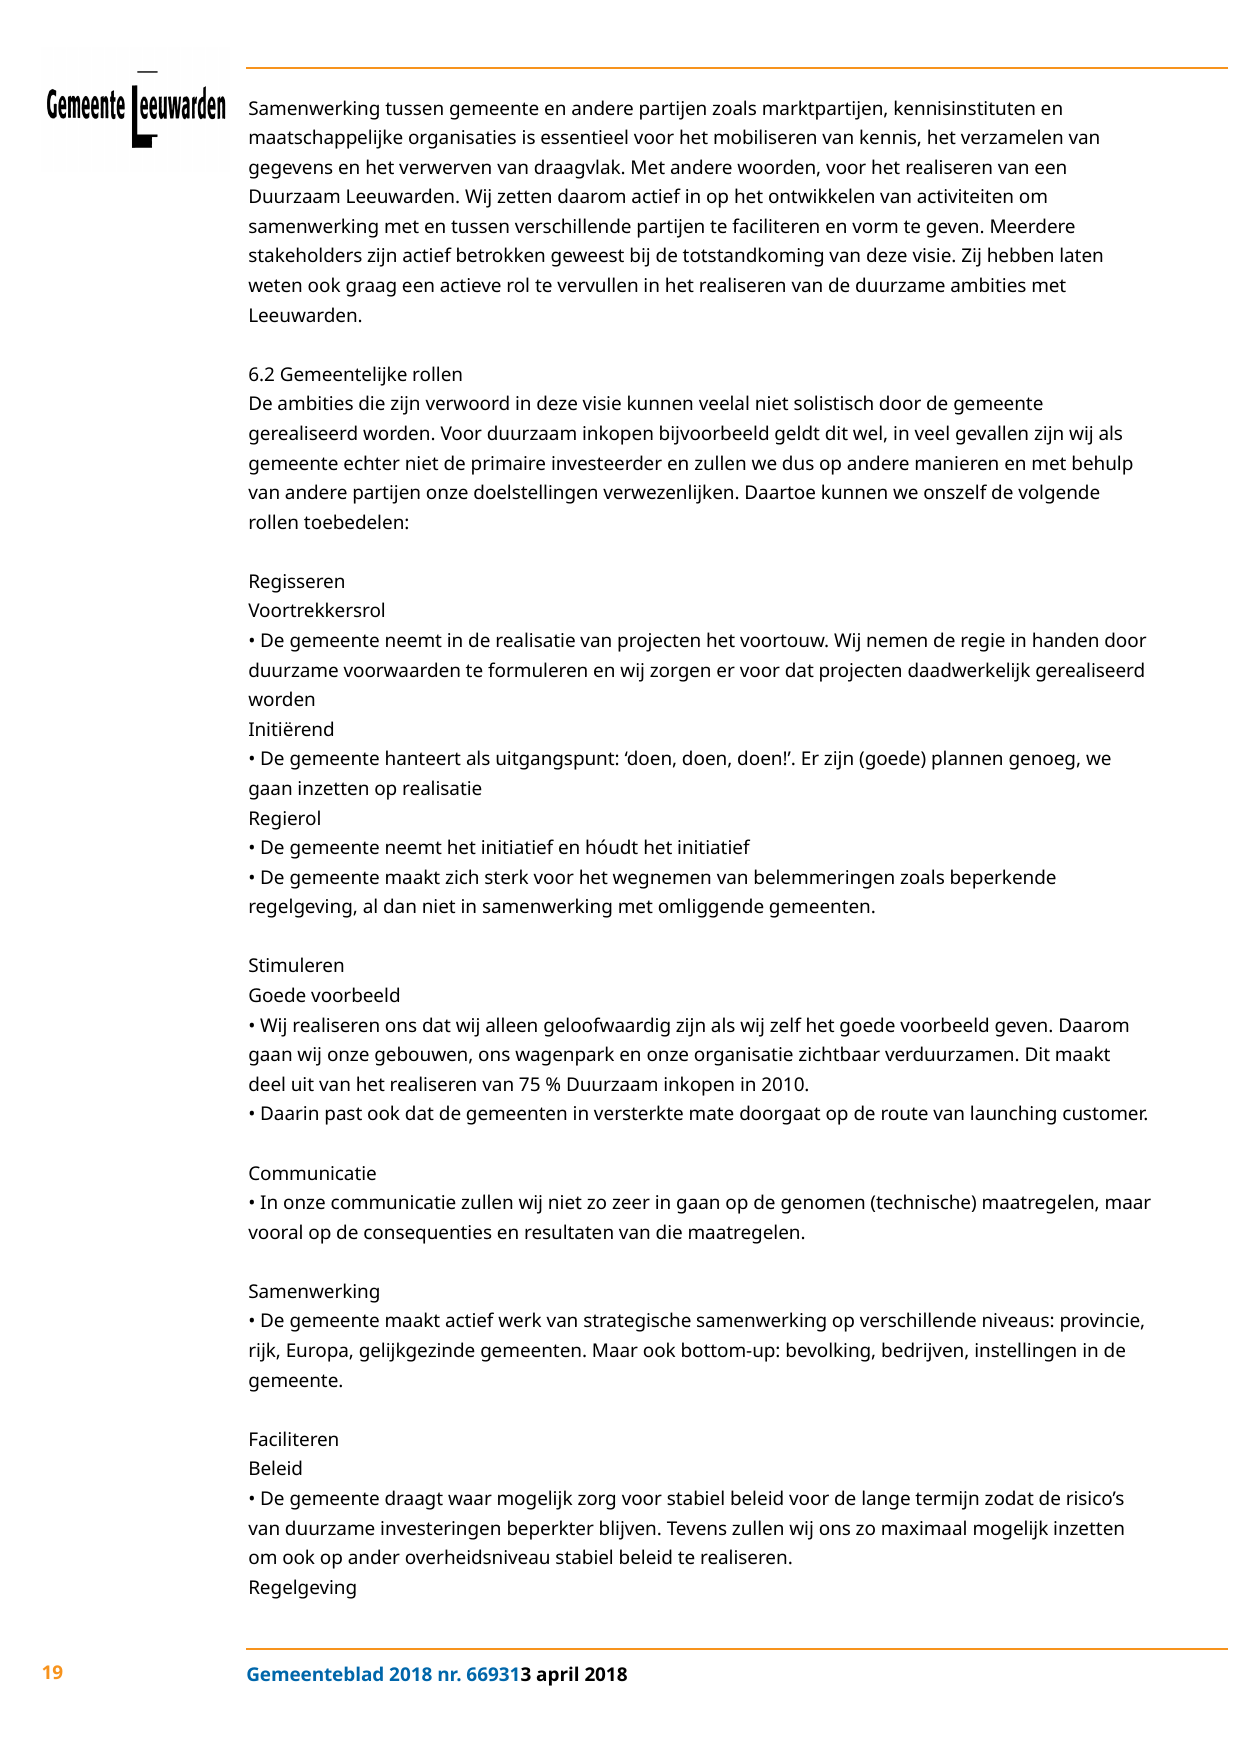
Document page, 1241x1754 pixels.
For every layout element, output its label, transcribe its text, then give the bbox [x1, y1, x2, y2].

text Regierol [248, 805, 1152, 831]
text Voortrekkersrol [248, 598, 1152, 623]
text Samenwerking [248, 1278, 1152, 1304]
text • De gemeente draagt waar mogelijk zorg voor stabiel beleid voor de lange termijn zodat de risico’s van duurzame investeringen beperkter blijven. Tevens zullen wij ons zo maximaal mogelijk inzetten om ook op ander overheidsniveau stabiel beleid te realiseren. [248, 1485, 1152, 1570]
text Beleid [248, 1456, 1152, 1481]
text 6.2 Gemeentelijke rollen [248, 361, 1152, 387]
text • De gemeente neemt in de realisatie van projecten het voortouw. Wij nemen de regie in handen door duurzame voorwaarden te formuleren en wij zorgen er voor dat projecten daadwerkelijk gerealiseerd worden [248, 627, 1152, 712]
text Communicatie [248, 1160, 1152, 1186]
text • In onze communicatie zullen wij niet zo zeer in gaan op de genomen (technische) maatregelen, maar vooral op de consequenties en resultaten van die maatregelen. [248, 1189, 1152, 1245]
text Stimuleren [248, 953, 1152, 978]
text • Daarin past ook dat de gemeenten in versterkte mate doorgaat op de route van launching customer. [248, 1101, 1152, 1126]
text • De gemeente maakt zich sterk voor het wegnemen van belemmeringen zoals beperkende regelgeving, al dan niet in samenwerking met omliggende gemeenten. [248, 864, 1152, 919]
text Initiërend [248, 716, 1152, 742]
text • De gemeente maakt actief werk van strategische samenwerking op verschillende niveaus: provincie, rijk, Europa, gelijkgezinde gemeenten. Maar ook bottom-up: bevolking, bedrijven, instellingen in de gemeente. [248, 1308, 1152, 1393]
text • De gemeente hanteert als uitgangspunt: ‘doen, doen, doen!’. Er zijn (goede) plannen genoeg, we gaan inzetten op realisatie [248, 746, 1152, 801]
text Regelgeving [248, 1574, 1152, 1600]
text Faciliteren [248, 1426, 1152, 1452]
text • De gemeente neemt het initiatief en hóudt het initiatief [248, 834, 1152, 860]
text De ambities die zijn verwoord in deze visie kunnen veelal niet solistisch door de gemeente gerealiseerd worden. Voor duurzaam inkopen bijvoorbeeld geldt dit wel, in veel gevallen zijn wij als gemeente echter niet de primaire investeerder en zullen we dus op andere manieren en met behulp van andere partijen onze doelstellingen verwezenlijken. Daartoe kunnen we onszelf de volgende rollen toebedelen: [248, 391, 1152, 535]
text Goede voorbeeld [248, 982, 1152, 1008]
picture [41, 47, 231, 172]
text Regisseren [248, 568, 1152, 594]
text Samenwerking tussen gemeente en andere partijen zoals marktpartijen, kennisinstituten en maatschappelijke organisaties is essentieel voor het mobiliseren van kennis, het verzamelen van gegevens en het verwerven van draagvlak. Met andere woorden, voor het realiseren van een Duurzaam Leeuwarden. Wij zetten daarom actief in op het ontwikkelen van activiteiten om samenwerking met en tussen verschillende partijen te faciliteren en vorm te geven. Meerdere stakeholders zijn actief betrokken geweest bij de totstandkoming van deze visie. Zij hebben laten weten ook graag een actieve rol te vervullen in het realiseren van de duurzame ambities met Leeuwarden. [248, 95, 1152, 328]
text • Wij realiseren ons dat wij alleen geloofwaardig zijn als wij zelf het goede voorbeeld geven. Daarom gaan wij onze gebouwen, ons wagenpark en onze organisatie zichtbaar verduurzamen. Dit maakt deel uit van het realiseren van 75 % Duurzaam inkopen in 2010. [248, 1012, 1152, 1097]
